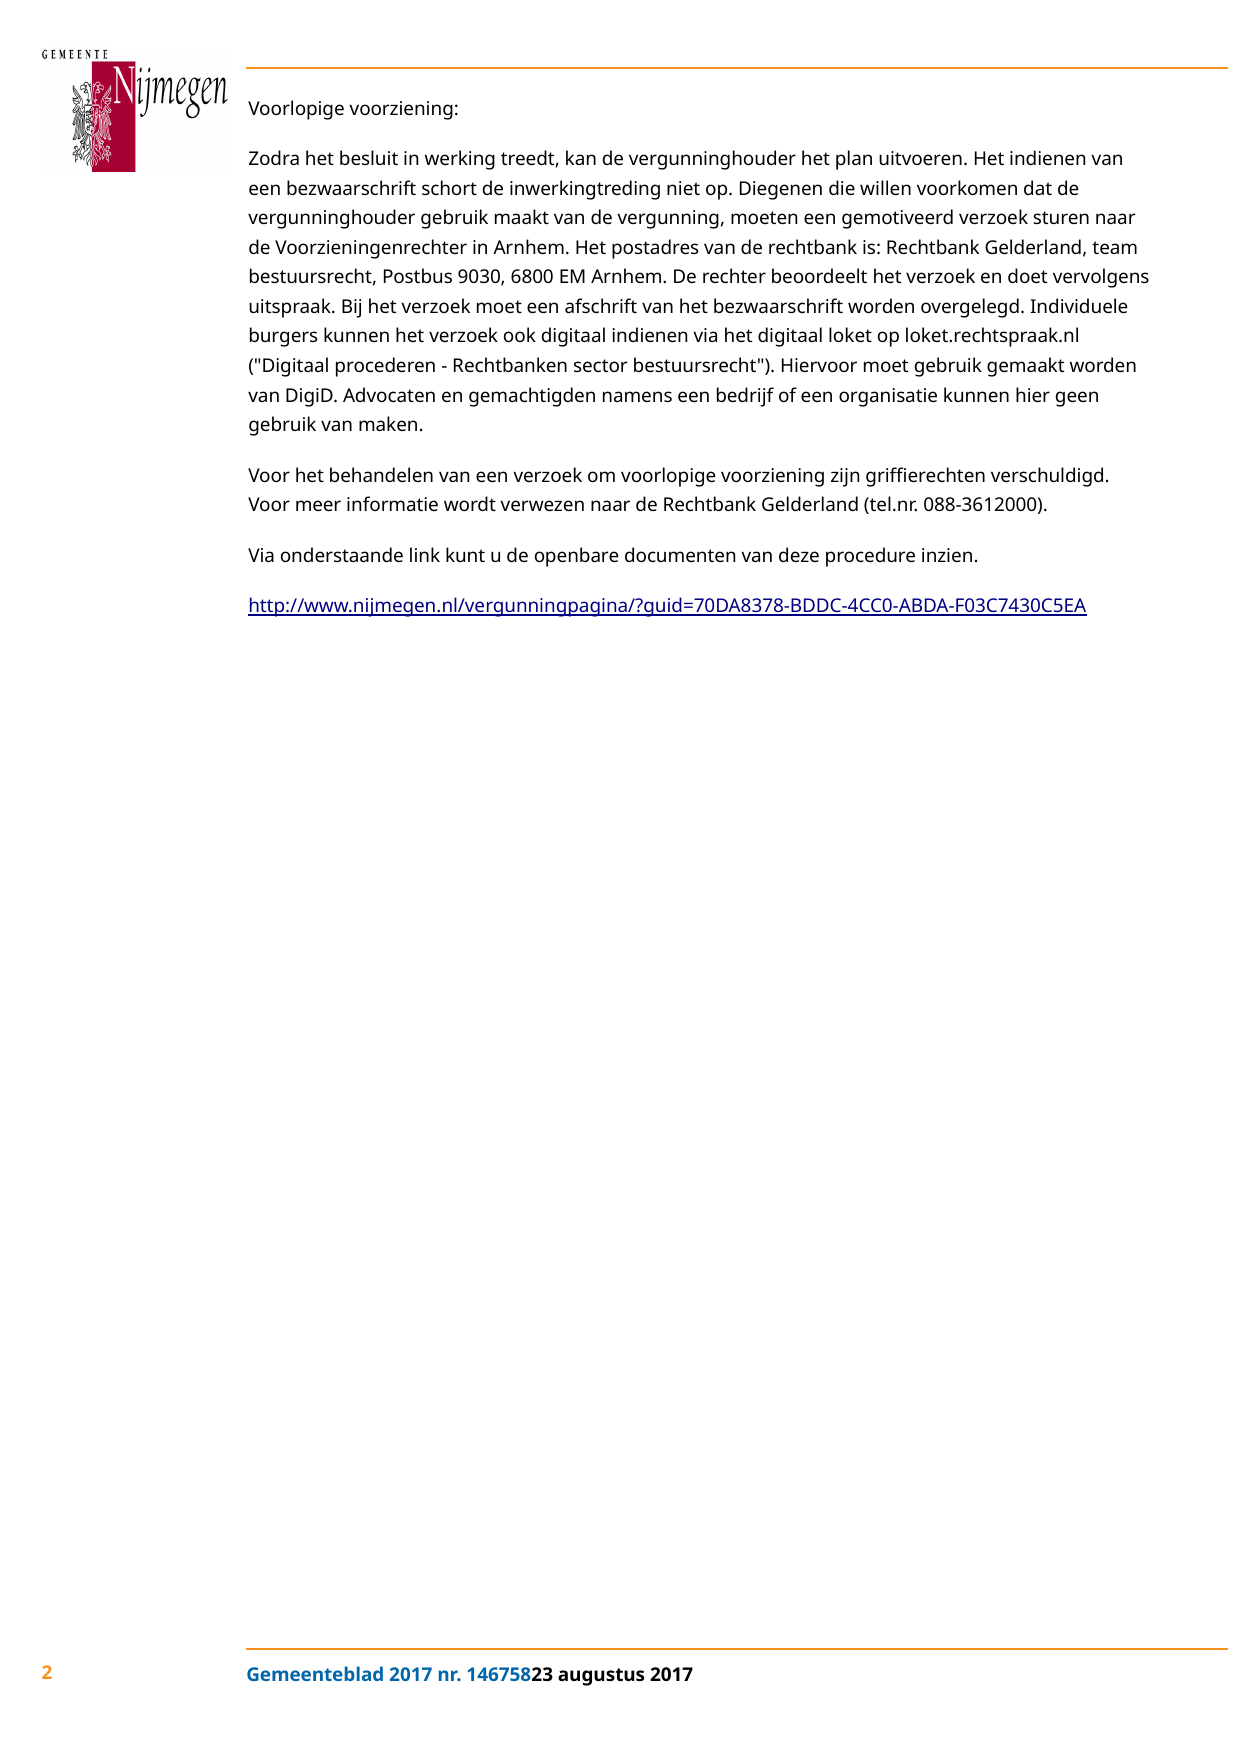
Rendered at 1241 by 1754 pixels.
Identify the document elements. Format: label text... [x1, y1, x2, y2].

picture [41, 47, 231, 172]
text Voorlopige voorziening: [248, 95, 1152, 121]
text http://www.nijmegen.nl/vergunningpagina/?guid=70DA8378-BDDC-4CC0-ABDA-F03C7430C5EA [248, 592, 1152, 618]
text Zodra het besluit in werking treedt, kan de vergunninghouder het plan uitvoeren. Het indienen van een bezwaarschrift schort de inwerkingtreding niet op. Diegenen die willen voorkomen dat de vergunninghouder gebruik maakt van de vergunning, moeten een gemotiveerd verzoek sturen naar de Voorzieningenrechter in Arnhem. Het postadres van de rechtbank is: Rechtbank Gelderland, team bestuursrecht, Postbus 9030, 6800 EM Arnhem. De rechter beoordeelt het verzoek en doet vervolgens uitspraak. Bij het verzoek moet een afschrift van het bezwaarschrift worden overgelegd. Individuele burgers kunnen het verzoek ook digitaal indienen via het digitaal loket op loket.rechtspraak.nl ("Digitaal procederen - Rechtbanken sector bestuursrecht"). Hiervoor moet gebruik gemaakt worden van DigiD. Advocaten en gemachtigden namens een bedrijf of een organisatie kunnen hier geen gebruik van maken. [248, 145, 1152, 437]
text Voor het behandelen van een verzoek om voorlopige voorziening zijn griffierechten verschuldigd. Voor meer informatie wordt verwezen naar de Rechtbank Gelderland (tel.nr. 088-3612000). [248, 462, 1152, 517]
text Via onderstaande link kunt u de openbare documenten van deze procedure inzien. [248, 542, 1152, 568]
